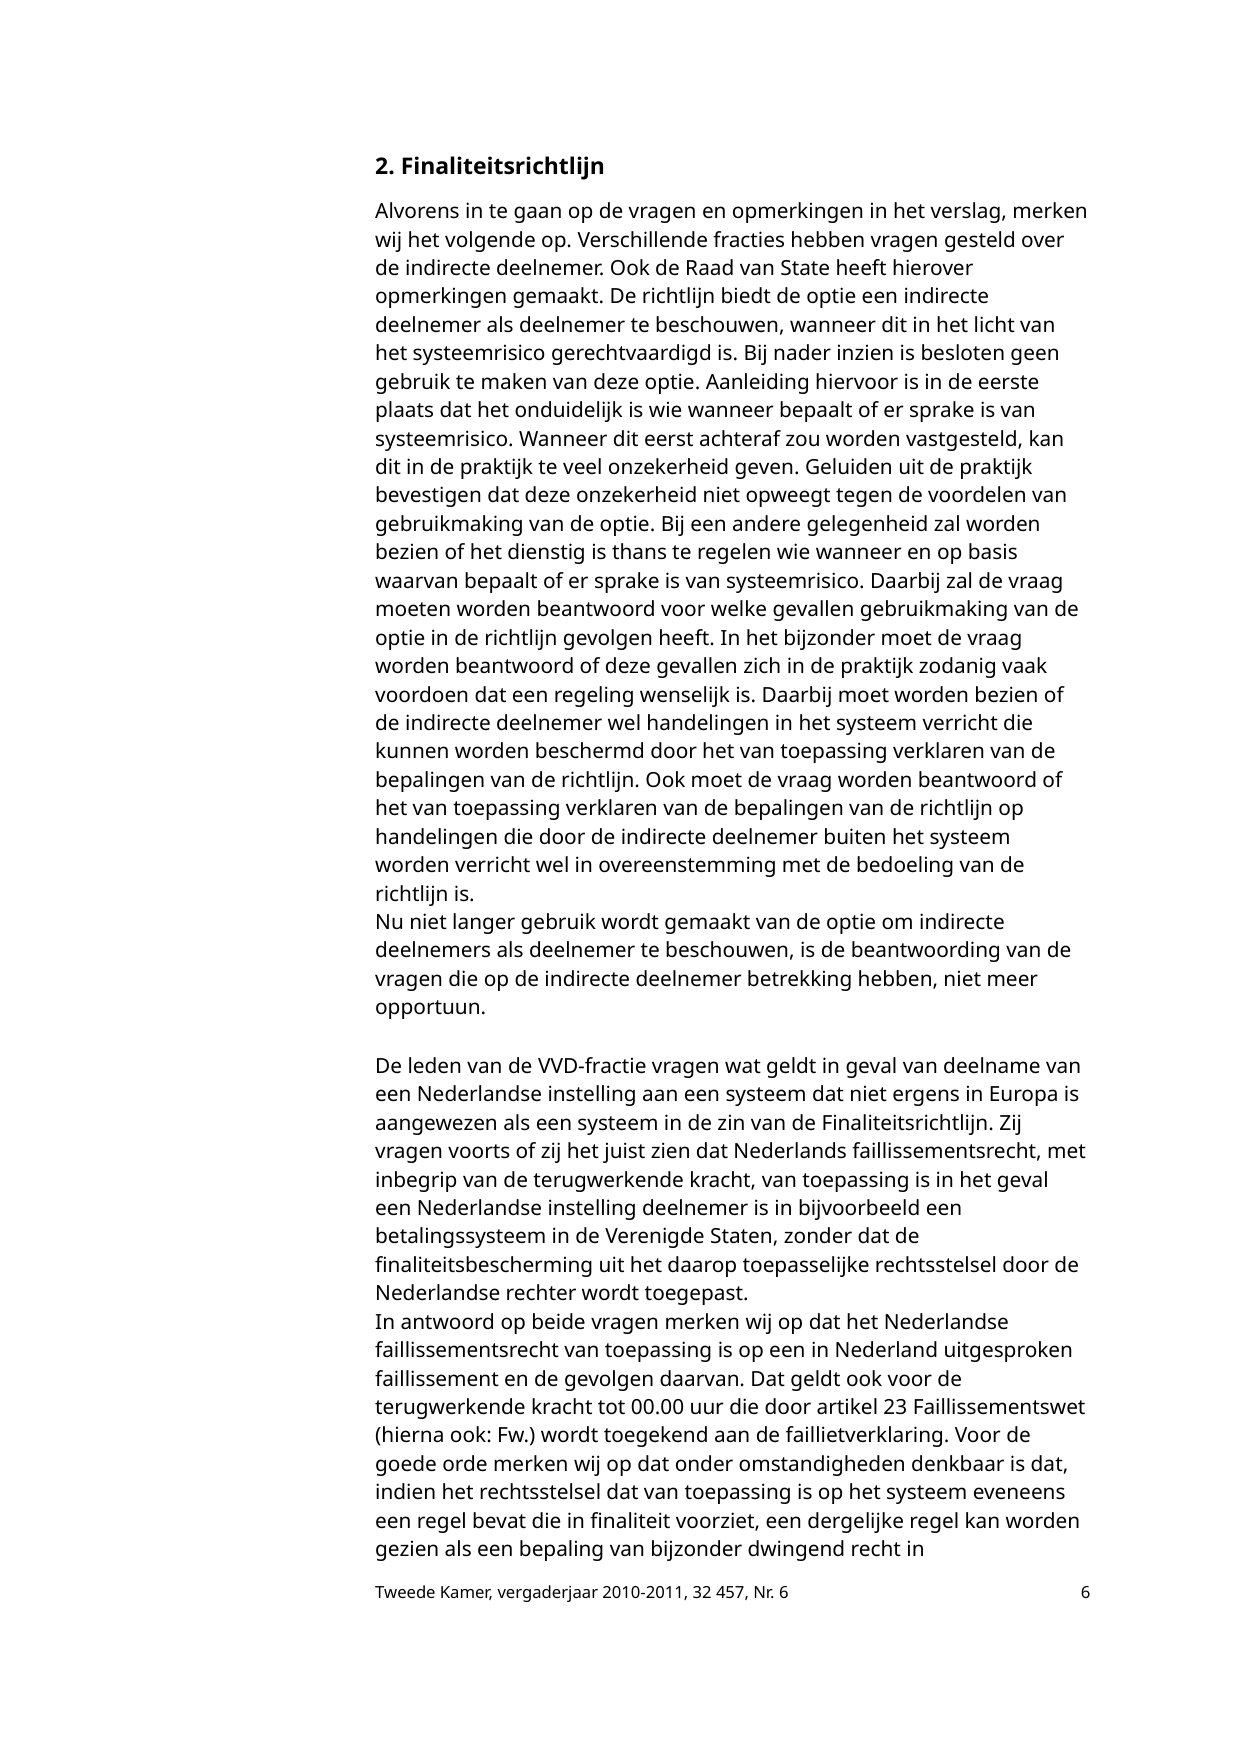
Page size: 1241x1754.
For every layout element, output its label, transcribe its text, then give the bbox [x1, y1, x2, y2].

text In antwoord op beide vragen merken wij op dat het Nederlandse faillissementsrecht van toepassing is op een in Nederland uitgesproken faillissement en de gevolgen daarvan. Dat geldt ook voor de terugwerkende kracht tot 00.00 uur die door artikel 23 Faillissementswet (hierna ook: Fw.) wordt toegekend aan de faillietverklaring. Voor de goede orde merken wij op dat onder omstandigheden denkbaar is dat, indien het rechtsstelsel dat van toepassing is op het systeem eveneens een regel bevat die in finaliteit voorziet, een dergelijke regel kan worden gezien als een bepaling van bijzonder dwingend recht in [375, 1307, 1090, 1563]
text De leden van de VVD-fractie vragen wat geldt in geval van deelname van een Nederlandse instelling aan een systeem dat niet ergens in Europa is aangewezen als een systeem in de zin van de Finaliteitsrichtlijn. Zij vragen voorts of zij het juist zien dat Nederlands faillissementsrecht, met inbegrip van de terugwerkende kracht, van toepassing is in het geval een Nederlandse instelling deelnemer is in bijvoorbeeld een betalingssysteem in de Verenigde Staten, zonder dat de finaliteitsbescherming uit het daarop toepasselijke rechtsstelsel door de Nederlandse rechter wordt toegepast. [375, 1051, 1090, 1307]
text Nu niet langer gebruik wordt gemaakt van de optie om indirecte deelnemers als deelnemer te beschouwen, is de beantwoording van de vragen die op de indirecte deelnemer betrekking hebben, niet meer opportuun. [375, 907, 1090, 1021]
subtitle 2. Finaliteitsrichtlijn [375, 150, 1090, 181]
text Alvorens in te gaan op de vragen en opmerkingen in het verslag, merken wij het volgende op. Verschillende fracties hebben vragen gesteld over de indirecte deelnemer. Ook de Raad van State heeft hierover opmerkingen gemaakt. De richtlijn biedt de optie een indirecte deelnemer als deelnemer te beschouwen, wanneer dit in het licht van het systeemrisico gerechtvaardigd is. Bij nader inzien is besloten geen gebruik te maken van deze optie. Aanleiding hiervoor is in de eerste plaats dat het onduidelijk is wie wanneer bepaalt of er sprake is van systeemrisico. Wanneer dit eerst achteraf zou worden vastgesteld, kan dit in de praktijk te veel onzekerheid geven. Geluiden uit de praktijk bevestigen dat deze onzekerheid niet opweegt tegen de voordelen van gebruikmaking van de optie. Bij een andere gelegenheid zal worden bezien of het dienstig is thans te regelen wie wanneer en op basis waarvan bepaalt of er sprake is van systeemrisico. Daarbij zal de vraag moeten worden beantwoord voor welke gevallen gebruikmaking van de optie in de richtlijn gevolgen heeft. In het bijzonder moet de vraag worden beantwoord of deze gevallen zich in de praktijk zodanig vaak voordoen dat een regeling wenselijk is. Daarbij moet worden bezien of de indirecte deelnemer wel handelingen in het systeem verricht die kunnen worden beschermd door het van toepassing verklaren van de bepalingen van de richtlijn. Ook moet de vraag worden beantwoord of het van toepassing verklaren van de bepalingen van de richtlijn op handelingen die door de indirecte deelnemer buiten het systeem worden verricht wel in overeenstemming met de bedoeling van de richtlijn is. [375, 196, 1090, 907]
